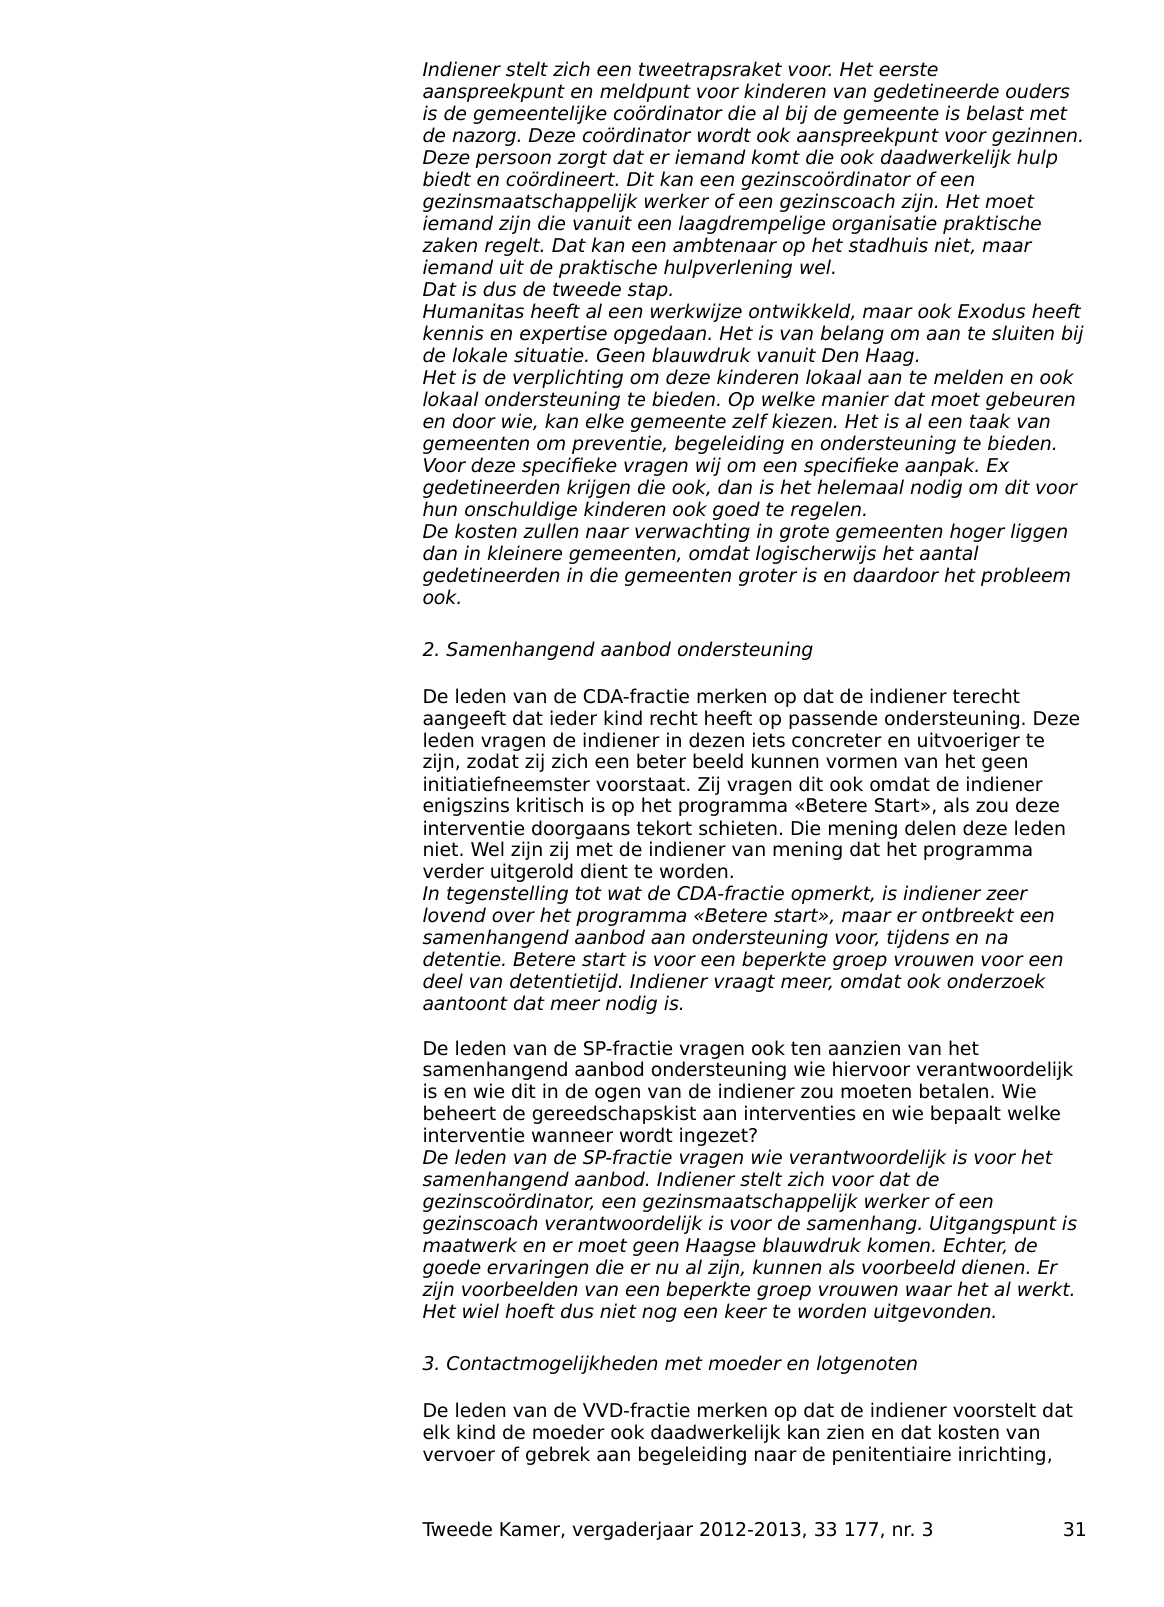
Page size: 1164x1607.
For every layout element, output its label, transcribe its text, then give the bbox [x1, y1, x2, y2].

text Humanitas heeft al een werkwijze ontwikkeld, maar ook Exodus heeft kennis en expertise opgedaan. Het is van belang om aan te sluiten bij de lokale situatie. Geen blauwdruk vanuit Den Haag. [422, 301, 1087, 367]
subtitle 2. Samenhangend aanbod ondersteuning [422, 638, 1087, 661]
text Het is de verplichting om deze kinderen lokaal aan te melden en ook lokaal ondersteuning te bieden. Op welke manier dat moet gebeuren en door wie, kan elke gemeente zelf kiezen. Het is al een taak van gemeenten om preventie, begeleiding en ondersteuning te bieden. Voor deze specifieke vragen wij om een specifieke aanpak. Ex gedetineerden krijgen die ook, dan is het helemaal nodig om dit voor hun onschuldige kinderen ook goed te regelen. [422, 367, 1087, 521]
text De kosten zullen naar verwachting in grote gemeenten hoger liggen dan in kleinere gemeenten, omdat logischerwijs het aantal gedetineerden in die gemeenten groter is en daardoor het probleem ook. [422, 521, 1087, 608]
text De leden van de SP-fractie vragen wie verantwoordelijk is voor het samenhangend aanbod. Indiener stelt zich voor dat de gezinscoördinator, een gezinsmaatschappelijk werker of een gezinscoach verantwoordelijk is voor de samenhang. Uitgangspunt is maatwerk en er moet geen Haagse blauwdruk komen. Echter, de goede ervaringen die er nu al zijn, kunnen als voorbeeld dienen. Er zijn voorbeelden van een beperkte groep vrouwen waar het al werkt. Het wiel hoeft dus niet nog een keer te worden uitgevonden. [422, 1147, 1087, 1323]
text De leden van de CDA-fractie merken op dat de indiener terecht aangeeft dat ieder kind recht heeft op passende ondersteuning. Deze leden vragen de indiener in dezen iets concreter en uitvoeriger te zijn, zodat zij zich een beter beeld kunnen vormen van het geen initiatiefneemster voorstaat. Zij vragen dit ook omdat de indiener enigszins kritisch is op het programma «Betere Start», als zou deze interventie doorgaans tekort schieten. Die mening delen deze leden niet. Wel zijn zij met de indiener van mening dat het programma verder uitgerold dient te worden. [422, 686, 1087, 883]
text De leden van de SP-fractie vragen ook ten aanzien van het samenhangend aanbod ondersteuning wie hiervoor verantwoordelijk is en wie dit in de ogen van de indiener zou moeten betalen. Wie beheert de gereedschapskist aan interventies en wie bepaalt welke interventie wanneer wordt ingezet? [422, 1037, 1087, 1147]
text In tegenstelling tot wat de CDA-fractie opmerkt, is indiener zeer lovend over het programma «Betere start», maar er ontbreekt een samenhangend aanbod aan ondersteuning voor, tijdens en na detentie. Betere start is voor een beperkte groep vrouwen voor een deel van detentietijd. Indiener vraagt meer, omdat ook onderzoek aantoont dat meer nodig is. [422, 883, 1087, 1015]
text Indiener stelt zich een tweetrapsraket voor. Het eerste aanspreekpunt en meldpunt voor kinderen van gedetineerde ouders is de gemeentelijke coördinator die al bij de gemeente is belast met de nazorg. Deze coördinator wordt ook aanspreekpunt voor gezinnen. Deze persoon zorgt dat er iemand komt die ook daadwerkelijk hulp biedt en coördineert. Dit kan een gezinscoördinator of een gezinsmaatschappelijk werker of een gezinscoach zijn. Het moet iemand zijn die vanuit een laagdrempelige organisatie praktische zaken regelt. Dat kan een ambtenaar op het stadhuis niet, maar iemand uit de praktische hulpverlening wel. [422, 59, 1087, 279]
text Dat is dus de tweede stap. [422, 279, 1087, 301]
text De leden van de VVD-fractie merken op dat de indiener voorstelt dat elk kind de moeder ook daadwerkelijk kan zien en dat kosten van vervoer of gebrek aan begeleiding naar de penitentiaire inrichting, [422, 1400, 1087, 1466]
subtitle 3. Contactmogelijkheden met moeder en lotgenoten [422, 1353, 1087, 1375]
